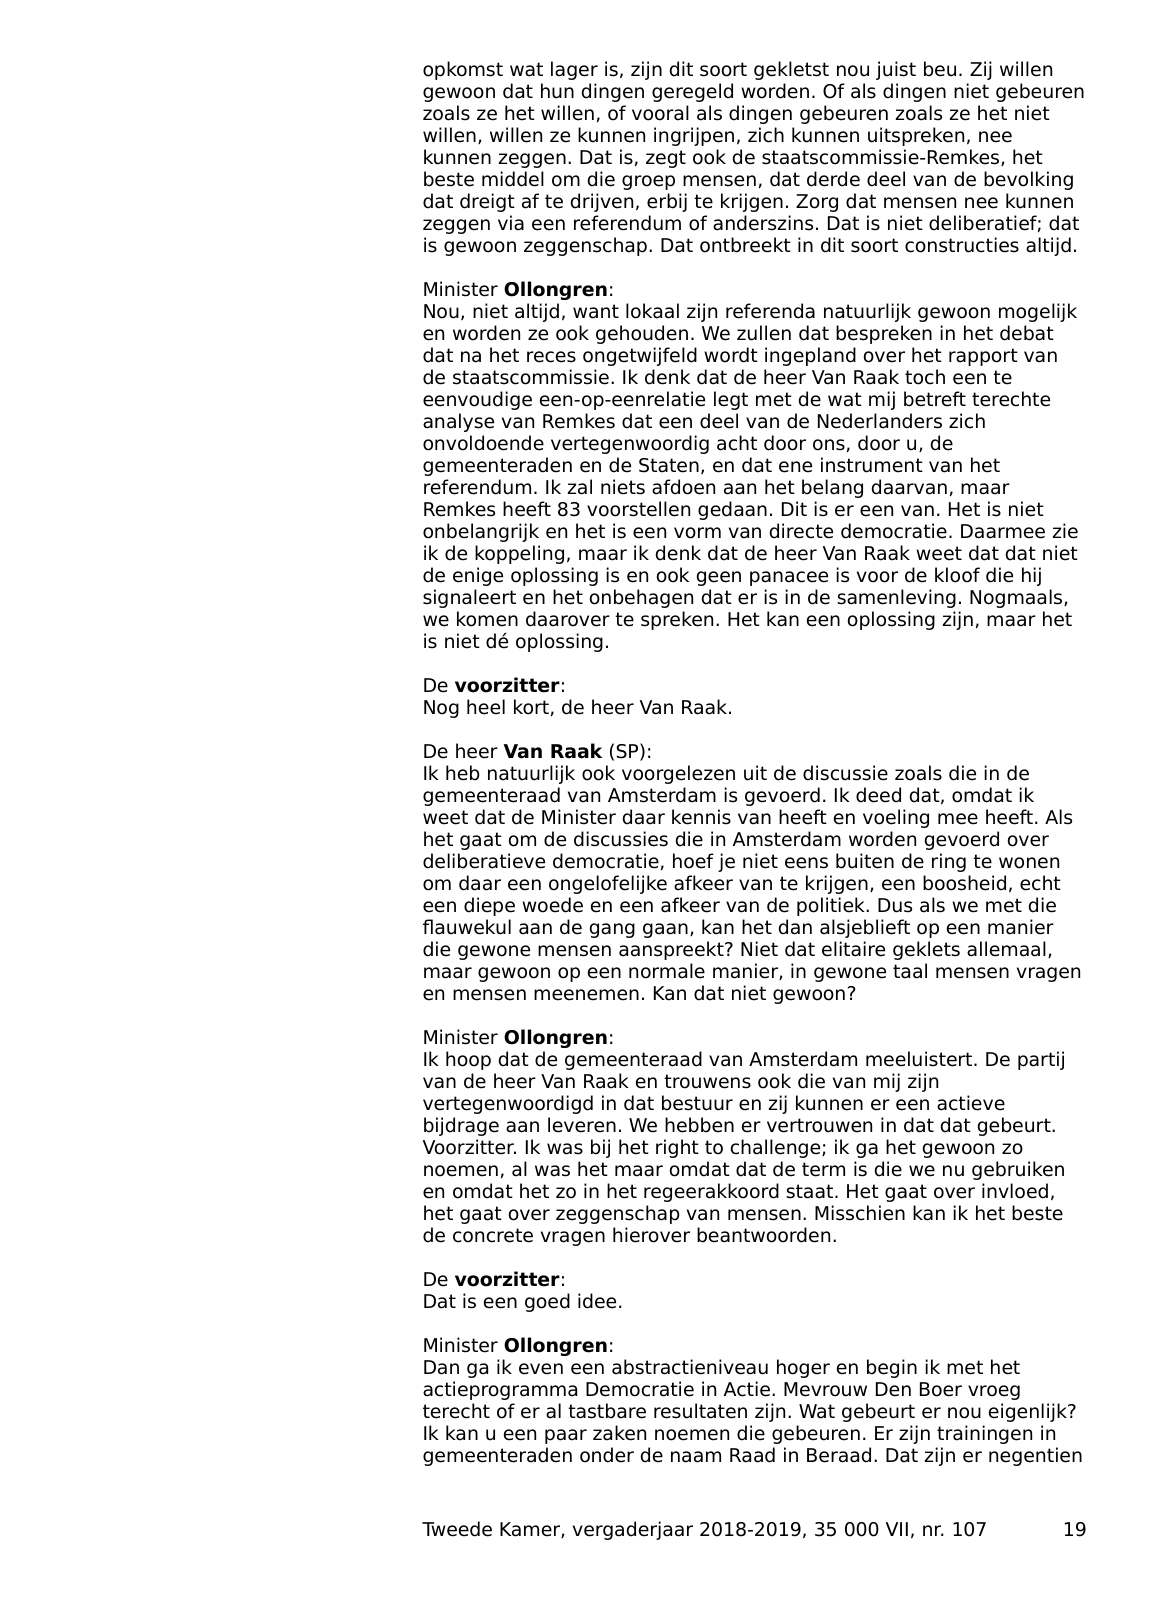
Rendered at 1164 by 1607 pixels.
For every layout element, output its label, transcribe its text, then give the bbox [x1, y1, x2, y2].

text Nog heel kort, de heer Van Raak. [422, 697, 1087, 719]
text De voorzitter: [422, 675, 1087, 697]
text Minister Ollongren: [422, 1027, 1087, 1049]
text Ik heb natuurlijk ook voorgelezen uit de discussie zoals die in de gemeenteraad van Amsterdam is gevoerd. Ik deed dat, omdat ik weet dat de Minister daar kennis van heeft en voeling mee heeft. Als het gaat om de discussies die in Amsterdam worden gevoerd over deliberatieve democratie, hoef je niet eens buiten de ring te wonen om daar een ongelofelijke afkeer van te krijgen, een boosheid, echt een diepe woede en een afkeer van de politiek. Dus als we met die flauwekul aan de gang gaan, kan het dan alsjeblieft op een manier die gewone mensen aanspreekt? Niet dat elitaire geklets allemaal, maar gewoon op een normale manier, in gewone taal mensen vragen en mensen meenemen. Kan dat niet gewoon? [422, 763, 1087, 1005]
text Voorzitter. Ik was bij het right to challenge; ik ga het gewoon zo noemen, al was het maar omdat dat de term is die we nu gebruiken en omdat het zo in het regeerakkoord staat. Het gaat over invloed, het gaat over zeggenschap van mensen. Misschien kan ik het beste de concrete vragen hierover beantwoorden. [422, 1137, 1087, 1247]
text Minister Ollongren: [422, 279, 1087, 301]
text Dan ga ik even een abstractieniveau hoger en begin ik met het actieprogramma Democratie in Actie. Mevrouw Den Boer vroeg terecht of er al tastbare resultaten zijn. Wat gebeurt er nou eigenlijk? Ik kan u een paar zaken noemen die gebeuren. Er zijn trainingen in gemeenteraden onder de naam Raad in Beraad. Dat zijn er negentien [422, 1357, 1087, 1467]
text opkomst wat lager is, zijn dit soort gekletst nou juist beu. Zij willen gewoon dat hun dingen geregeld worden. Of als dingen niet gebeuren zoals ze het willen, of vooral als dingen gebeuren zoals ze het niet willen, willen ze kunnen ingrijpen, zich kunnen uitspreken, nee kunnen zeggen. Dat is, zegt ook de staatscommissie-Remkes, het beste middel om die groep mensen, dat derde deel van de bevolking dat dreigt af te drijven, erbij te krijgen. Zorg dat mensen nee kunnen zeggen via een referendum of anderszins. Dat is niet deliberatief; dat is gewoon zeggenschap. Dat ontbreekt in dit soort constructies altijd. [422, 59, 1087, 257]
text De heer Van Raak (SP): [422, 741, 1087, 763]
text De voorzitter: [422, 1269, 1087, 1291]
text Minister Ollongren: [422, 1335, 1087, 1357]
text Dat is een goed idee. [422, 1291, 1087, 1313]
text Nou, niet altijd, want lokaal zijn referenda natuurlijk gewoon mogelijk en worden ze ook gehouden. We zullen dat bespreken in het debat dat na het reces ongetwijfeld wordt ingepland over het rapport van de staatscommissie. Ik denk dat de heer Van Raak toch een te eenvoudige een-op-eenrelatie legt met de wat mij betreft terechte analyse van Remkes dat een deel van de Nederlanders zich onvoldoende vertegenwoordig acht door ons, door u, de gemeenteraden en de Staten, en dat ene instrument van het referendum. Ik zal niets afdoen aan het belang daarvan, maar Remkes heeft 83 voorstellen gedaan. Dit is er een van. Het is niet onbelangrijk en het is een vorm van directe democratie. Daarmee zie ik de koppeling, maar ik denk dat de heer Van Raak weet dat dat niet de enige oplossing is en ook geen panacee is voor de kloof die hij signaleert en het onbehagen dat er is in de samenleving. Nogmaals, we komen daarover te spreken. Het kan een oplossing zijn, maar het is niet dé oplossing. [422, 301, 1087, 653]
text Ik hoop dat de gemeenteraad van Amsterdam meeluistert. De partij van de heer Van Raak en trouwens ook die van mij zijn vertegenwoordigd in dat bestuur en zij kunnen er een actieve bijdrage aan leveren. We hebben er vertrouwen in dat dat gebeurt. [422, 1049, 1087, 1137]
